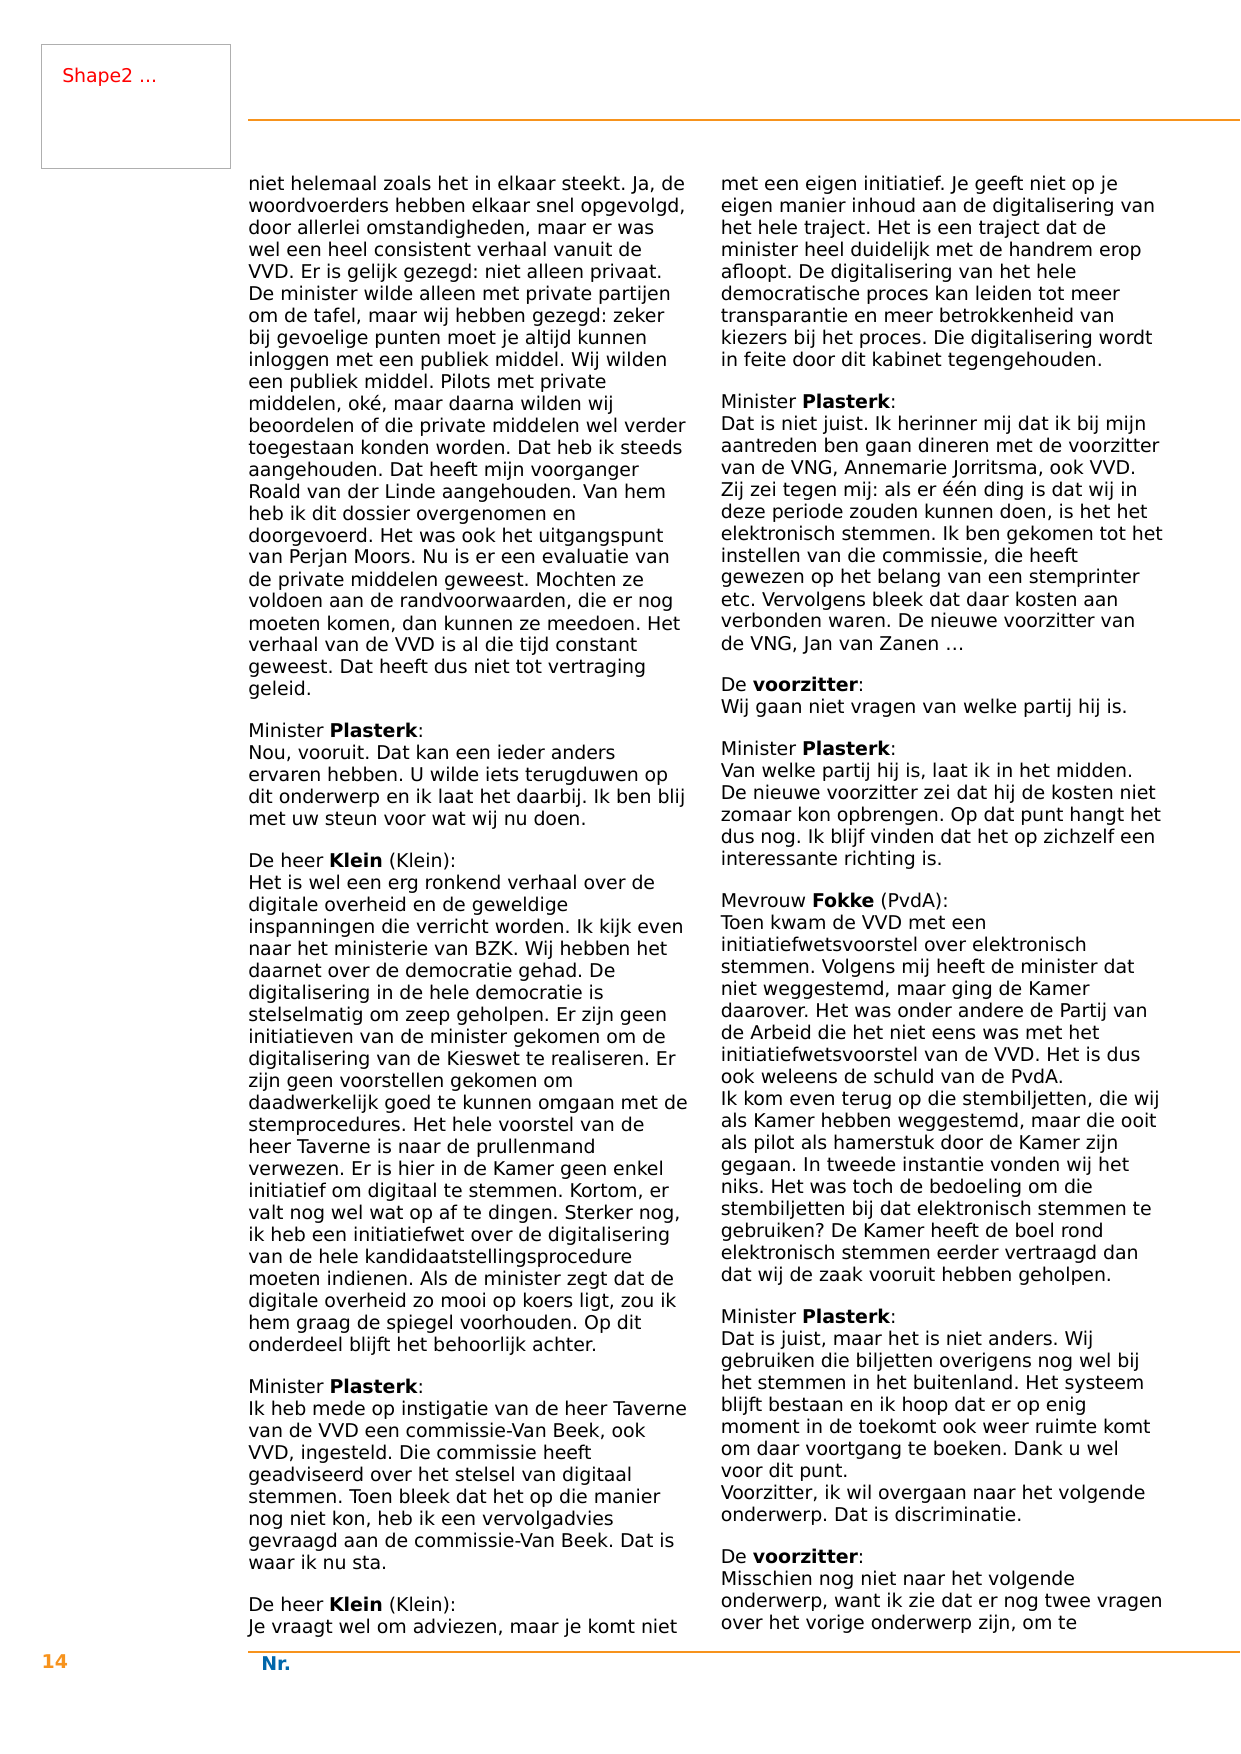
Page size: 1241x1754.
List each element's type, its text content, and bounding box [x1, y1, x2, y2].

text Ik heb mede op instigatie van de heer Taverne van de VVD een commissie-Van Beek, ook VVD, ingesteld. Die commissie heeft geadviseerd over het stelsel van digitaal stemmen. Toen bleek dat het op die manier nog niet kon, heb ik een vervolgadvies gevraagd aan de commissie-Van Beek. Dat is waar ik nu sta. [248, 1398, 691, 1573]
text Van welke partij hij is, laat ik in het midden. De nieuwe voorzitter zei dat hij de kosten niet zomaar kon opbrengen. Op dat punt hangt het dus nog. Ik blijf vinden dat het op zichzelf een interessante richting is. [721, 760, 1163, 870]
text Minister Plasterk: [721, 391, 1163, 413]
text Minister Plasterk: [248, 720, 691, 742]
text Minister Plasterk: [721, 1306, 1163, 1328]
text Misschien nog niet naar het volgende onderwerp, want ik zie dat er nog twee vragen over het vorige onderwerp zijn, om te [721, 1568, 1163, 1633]
text Ik kom even terug op die stembiljetten, die wij als Kamer hebben weggestemd, maar die ooit als pilot als hamerstuk door de Kamer zijn gegaan. In tweede instantie vonden wij het niks. Het was toch de bedoeling om die stembiljetten bij dat elektronisch stemmen te gebruiken? De Kamer heeft de boel rond elektronisch stemmen eerder vertraagd dan dat wij de zaak vooruit hebben geholpen. [721, 1088, 1163, 1286]
text Voorzitter, ik wil overgaan naar het volgende onderwerp. Dat is discriminatie. [721, 1482, 1163, 1526]
text Minister Plasterk: [248, 1376, 691, 1398]
text met een eigen initiatief. Je geeft niet op je eigen manier inhoud aan de digitalisering van het hele traject. Het is een traject dat de minister heel duidelijk met de handrem erop afloopt. De digitalisering van het hele democratische proces kan leiden tot meer transparantie en meer betrokkenheid van kiezers bij het proces. Die digitalisering wordt in feite door dit kabinet tegengehouden. [721, 173, 1163, 371]
text De voorzitter: [721, 674, 1163, 696]
text Wij gaan niet vragen van welke partij hij is. [721, 696, 1163, 718]
text Dat is juist, maar het is niet anders. Wij gebruiken die biljetten overigens nog wel bij het stemmen in het buitenland. Het systeem blijft bestaan en ik hoop dat er op enig moment in de toekomt ook weer ruimte komt om daar voortgang te boeken. Dank u wel voor dit punt. [721, 1328, 1163, 1482]
text Het is wel een erg ronkend verhaal over de digitale overheid en de geweldige inspanningen die verricht worden. Ik kijk even naar het ministerie van BZK. Wij hebben het daarnet over de democratie gehad. De digitalisering in de hele democratie is stelselmatig om zeep geholpen. Er zijn geen initiatieven van de minister gekomen om de digitalisering van de Kieswet te realiseren. Er zijn geen voorstellen gekomen om daadwerkelijk goed te kunnen omgaan met de stemprocedures. Het hele voorstel van de heer Taverne is naar de prullenmand verwezen. Er is hier in de Kamer geen enkel initiatief om digitaal te stemmen. Kortom, er valt nog wel wat op af te dingen. Sterker nog, ik heb een initiatiefwet over de digitalisering van de hele kandidaatstellingsprocedure moeten indienen. Als de minister zegt dat de digitale overheid zo mooi op koers ligt, zou ik hem graag de spiegel voorhouden. Op dit onderdeel blijft het behoorlijk achter. [248, 872, 691, 1356]
text Nou, vooruit. Dat kan een ieder anders ervaren hebben. U wilde iets terugduwen op dit onderwerp en ik laat het daarbij. Ik ben blij met uw steun voor wat wij nu doen. [248, 742, 691, 830]
text Minister Plasterk: [721, 738, 1163, 760]
text niet helemaal zoals het in elkaar steekt. Ja, de woordvoerders hebben elkaar snel opgevolgd, door allerlei omstandigheden, maar er was wel een heel consistent verhaal vanuit de VVD. Er is gelijk gezegd: niet alleen privaat. De minister wilde alleen met private partijen om de tafel, maar wij hebben gezegd: zeker bij gevoelige punten moet je altijd kunnen inloggen met een publiek middel. Wij wilden een publiek middel. Pilots met private middelen, oké, maar daarna wilden wij beoordelen of die private middelen wel verder toegestaan konden worden. Dat heb ik steeds aangehouden. Dat heeft mijn voorganger Roald van der Linde aangehouden. Van hem heb ik dit dossier overgenomen en doorgevoerd. Het was ook het uitgangspunt van Perjan Moors. Nu is er een evaluatie van de private middelen geweest. Mochten ze voldoen aan de randvoorwaarden, die er nog moeten komen, dan kunnen ze meedoen. Het verhaal van de VVD is al die tijd constant geweest. Dat heeft dus niet tot vertraging geleid. [248, 173, 691, 700]
text De voorzitter: [721, 1546, 1163, 1568]
text Mevrouw Fokke (PvdA): [721, 890, 1163, 912]
text De heer Klein (Klein): [248, 1593, 691, 1616]
text Toen kwam de VVD met een initiatiefwetsvoorstel over elektronisch stemmen. Volgens mij heeft de minister dat niet weggestemd, maar ging de Kamer daarover. Het was onder andere de Partij van de Arbeid die het niet eens was met het initiatiefwetsvoorstel van de VVD. Het is dus ook weleens de schuld van de PvdA. [721, 912, 1163, 1088]
text De heer Klein (Klein): [248, 850, 691, 872]
text Dat is niet juist. Ik herinner mij dat ik bij mijn aantreden ben gaan dineren met de voorzitter van de VNG, Annemarie Jorritsma, ook VVD. Zij zei tegen mij: als er één ding is dat wij in deze periode zouden kunnen doen, is het het elektronisch stemmen. Ik ben gekomen tot het instellen van die commissie, die heeft gewezen op het belang van een stemprinter etc. Vervolgens bleek dat daar kosten aan verbonden waren. De nieuwe voorzitter van de VNG, Jan van Zanen … [721, 413, 1163, 654]
text Je vraagt wel om adviezen, maar je komt niet [248, 1616, 691, 1637]
